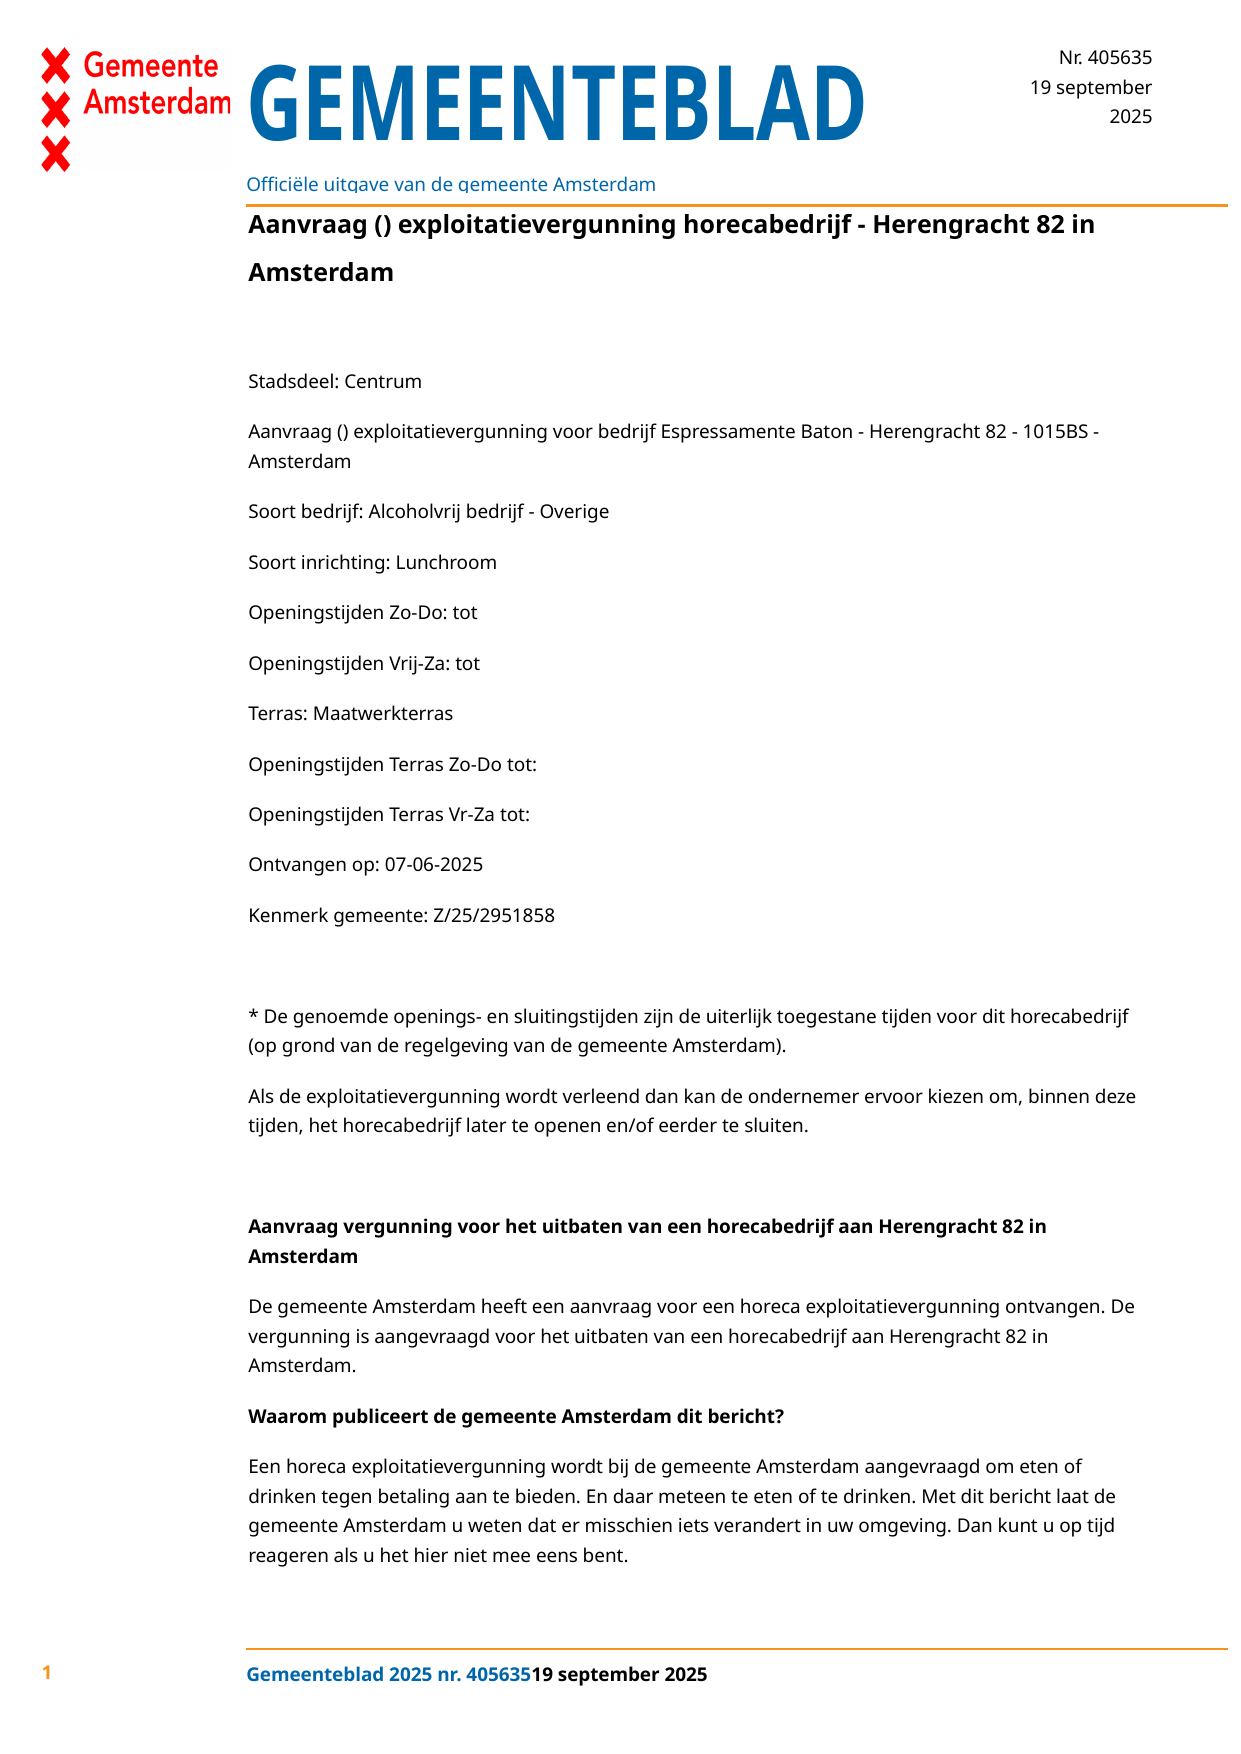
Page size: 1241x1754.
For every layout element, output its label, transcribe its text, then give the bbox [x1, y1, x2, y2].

text De gemeente Amsterdam heeft een aanvraag voor een horeca exploitatievergunning ontvangen. De vergunning is aangevraagd voor het uitbaten van een horecabedrijf aan Herengracht 82 in Amsterdam. [248, 1293, 1152, 1378]
text Waarom publiceert de gemeente Amsterdam dit bericht? [248, 1403, 1152, 1429]
text Openingstijden Terras Zo-Do tot: [248, 751, 1152, 777]
text Openingstijden Vrij-Za: tot [248, 650, 1152, 676]
text Soort inrichting: Lunchroom [248, 549, 1152, 575]
text * De genoemde openings- en sluitingstijden zijn de uiterlijk toegestane tijden voor dit horecabedrijf (op grond van de regelgeving van de gemeente Amsterdam). [248, 1003, 1152, 1058]
text Terras: Maatwerkterras [248, 700, 1152, 726]
text Als de exploitatievergunning wordt verleend dan kan de ondernemer ervoor kiezen om, binnen deze tijden, het horecabedrijf later te openen en/of eerder te sluiten. [248, 1083, 1152, 1138]
text Openingstijden Terras Vr-Za tot: [248, 801, 1152, 827]
text Openingstijden Zo-Do: tot [248, 599, 1152, 625]
text Aanvraag vergunning voor het uitbaten van een horecabedrijf aan Herengracht 82 in Amsterdam [248, 1213, 1152, 1269]
text Stadsdeel: Centrum [248, 368, 1152, 394]
text Aanvraag () exploitatievergunning horecabedrijf - Herengracht 82 in Amsterdam [248, 207, 1152, 288]
text Aanvraag () exploitatievergunning voor bedrijf Espressamente Baton - Herengracht 82 - 1015BS - Amsterdam [248, 419, 1152, 474]
picture [41, 47, 231, 172]
text Ontvangen op: 07-06-2025 [248, 852, 1152, 877]
text Soort bedrijf: Alcoholvrij bedrijf - Overige [248, 499, 1152, 524]
text Een horeca exploitatievergunning wordt bij de gemeente Amsterdam aangevraagd om eten of drinken tegen betaling aan te bieden. En daar meteen te eten of te drinken. Met dit bericht laat de gemeente Amsterdam u weten dat er misschien iets verandert in uw omgeving. Dan kunt u op tijd reageren als u het hier niet mee eens bent. [248, 1453, 1152, 1568]
text Kenmerk gemeente: Z/25/2951858 [248, 902, 1152, 928]
